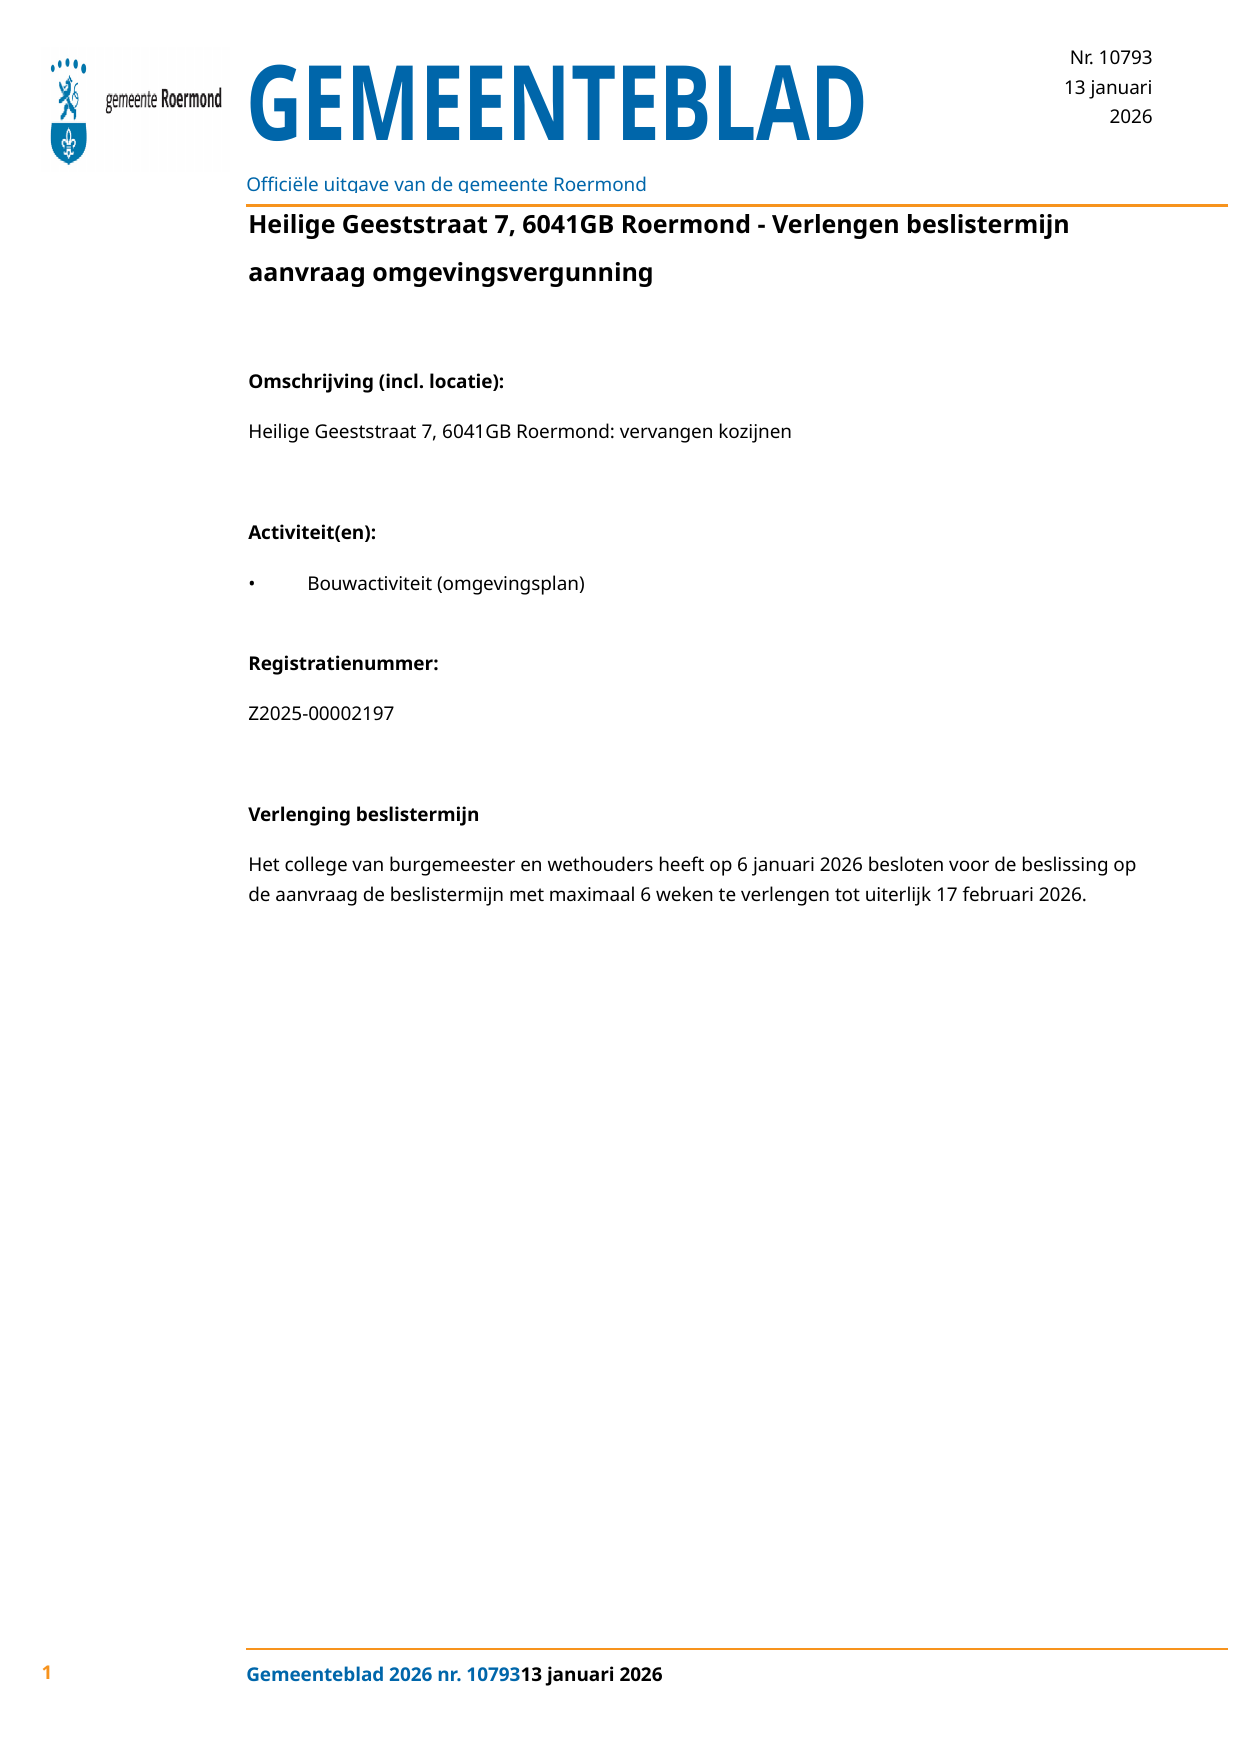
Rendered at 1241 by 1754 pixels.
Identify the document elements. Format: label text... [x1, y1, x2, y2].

text Activiteit(en): [248, 519, 1152, 545]
text Het college van burgemeester en wethouders heeft op 6 januari 2026 besloten voor de beslissing op de aanvraag de beslistermijn met maximaal 6 weken te verlengen tot uiterlijk 17 februari 2026. [248, 852, 1152, 907]
text Heilige Geeststraat 7, 6041GB Roermond - Verlengen beslistermijn aanvraag omgevingsvergunning [248, 207, 1152, 288]
text Verlenging beslistermijn [248, 801, 1152, 827]
list Bouwactiviteit (omgevingsplan) [248, 570, 1152, 596]
text Registratienummer: [248, 650, 1152, 676]
text Omschrijving (incl. locatie): [248, 368, 1152, 394]
text Heilige Geeststraat 7, 6041GB Roermond: vervangen kozijnen [248, 419, 1152, 444]
picture [41, 47, 231, 172]
text Z2025-00002197 [248, 700, 1152, 726]
